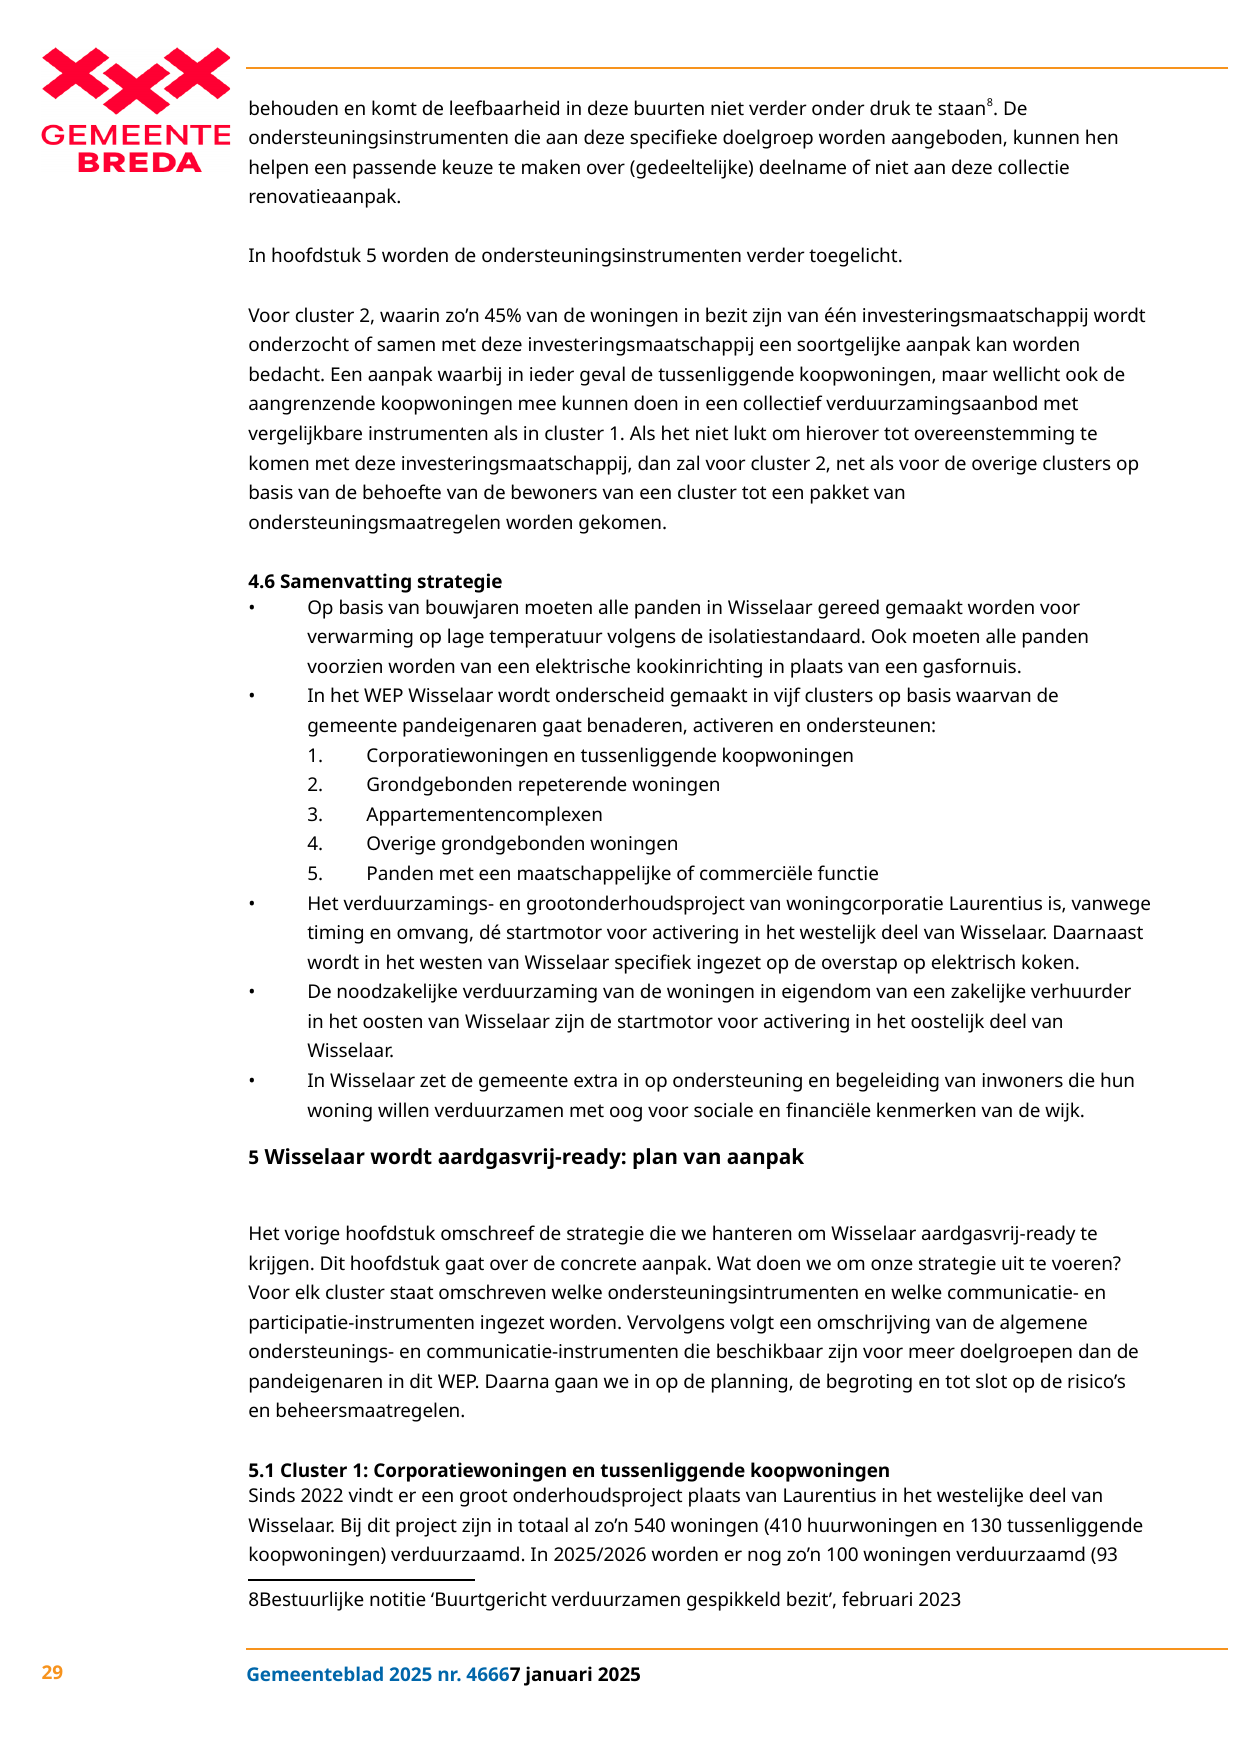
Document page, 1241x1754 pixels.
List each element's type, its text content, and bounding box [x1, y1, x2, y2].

list Op basis van bouwjaren moeten alle panden in Wisselaar gereed gemaakt worden voor verwarming op lage temperatuur volgens de isolatiestandaard. Ook moeten alle panden voorzien worden van een elektrische kookinrichting in plaats van een gasfornuis. [248, 594, 1152, 679]
list De noodzakelijke verduurzaming van de woningen in eigendom van een zakelijke verhuurder in het oosten van Wisselaar zijn de startmotor voor activering in het oostelijk deel van Wisselaar. [248, 978, 1152, 1063]
list Grondgebonden repeterende woningen [307, 771, 1152, 797]
text In hoofdstuk 5 worden de ondersteuningsinstrumenten verder toegelicht. [248, 243, 1152, 268]
list Appartementencomplexen [307, 801, 1152, 827]
text behouden en komt de leefbaarheid in deze buurten niet verder onder druk te staan. De ondersteuningsinstrumenten die aan deze specifieke doelgroep worden aangeboden, kunnen hen helpen een passende keuze te maken over (gedeeltelijke) deelname of niet aan deze collectie renovatieaanpak. [248, 95, 1152, 209]
list In het WEP Wisselaar wordt onderscheid gemaakt in vijf clusters op basis waarvan de gemeente pandeigenaren gaat benaderen, activeren en ondersteunen: [248, 683, 1152, 738]
text 5 Wisselaar wordt aardgasvrij-ready: plan van aanpak [248, 1142, 1152, 1171]
text Voor cluster 2, waarin zo’n 45% van de woningen in bezit zijn van één investeringsmaatschappij wordt onderzocht of samen met deze investeringsmaatschappij een soortgelijke aanpak kan worden bedacht. Een aanpak waarbij in ieder geval de tussenliggende koopwoningen, maar wellicht ook de aangrenzende koopwoningen mee kunnen doen in een collectief verduurzamingsaanbod met vergelijkbare instrumenten als in cluster 1. Als het niet lukt om hierover tot overeenstemming te komen met deze investeringsmaatschappij, dan zal voor cluster 2, net als voor de overige clusters op basis van de behoefte van de bewoners van een cluster tot een pakket van ondersteuningsmaatregelen worden gekomen. [248, 302, 1152, 535]
text Het vorige hoofdstuk omschreef de strategie die we hanteren om Wisselaar aardgasvrij-ready te krijgen. Dit hoofdstuk gaat over de concrete aanpak. Wat doen we om onze strategie uit te voeren? Voor elk cluster staat omschreven welke ondersteuningsintrumenten en welke communicatie- en participatie-instrumenten ingezet worden. Vervolgens volgt een omschrijving van de algemene ondersteunings- en communicatie-instrumenten die beschikbaar zijn voor meer doelgroepen dan de pandeigenaren in dit WEP. Daarna gaan we in op de planning, de begroting en tot slot op de risico’s en beheersmaatregelen. [248, 1220, 1152, 1423]
text Bestuurlijke notitie ‘Buurtgericht verduurzamen gespikkeld bezit’, februari 2023 [248, 1586, 1152, 1612]
text Sinds 2022 vindt er een groot onderhoudsproject plaats van Laurentius in het westelijke deel van Wisselaar. Bij dit project zijn in totaal al zo’n 540 woningen (410 huurwoningen en 130 tussenliggende koopwoningen) verduurzaamd. In 2025/2026 worden er nog zo’n 100 woningen verduurzaamd (93 [248, 1482, 1152, 1567]
list Overige grondgebonden woningen [307, 831, 1152, 856]
text 4.6 Samenvatting strategie [248, 568, 1152, 594]
picture [41, 47, 231, 172]
list In Wisselaar zet de gemeente extra in op ondersteuning en begeleiding van inwoners die hun woning willen verduurzamen met oog voor sociale en financiële kenmerken van de wijk. [248, 1067, 1152, 1122]
list Panden met een maatschappelijke of commerciële functie [307, 860, 1152, 886]
list Het verduurzamings- en grootonderhoudsproject van woningcorporatie Laurentius is, vanwege timing en omvang, dé startmotor voor activering in het westelijk deel van Wisselaar. Daarnaast wordt in het westen van Wisselaar specifiek ingezet op de overstap op elektrisch koken. [248, 890, 1152, 974]
text 5.1 Cluster 1: Corporatiewoningen en tussenliggende koopwoningen [248, 1457, 1152, 1482]
list Corporatiewoningen en tussenliggende koopwoningen [307, 742, 1152, 767]
